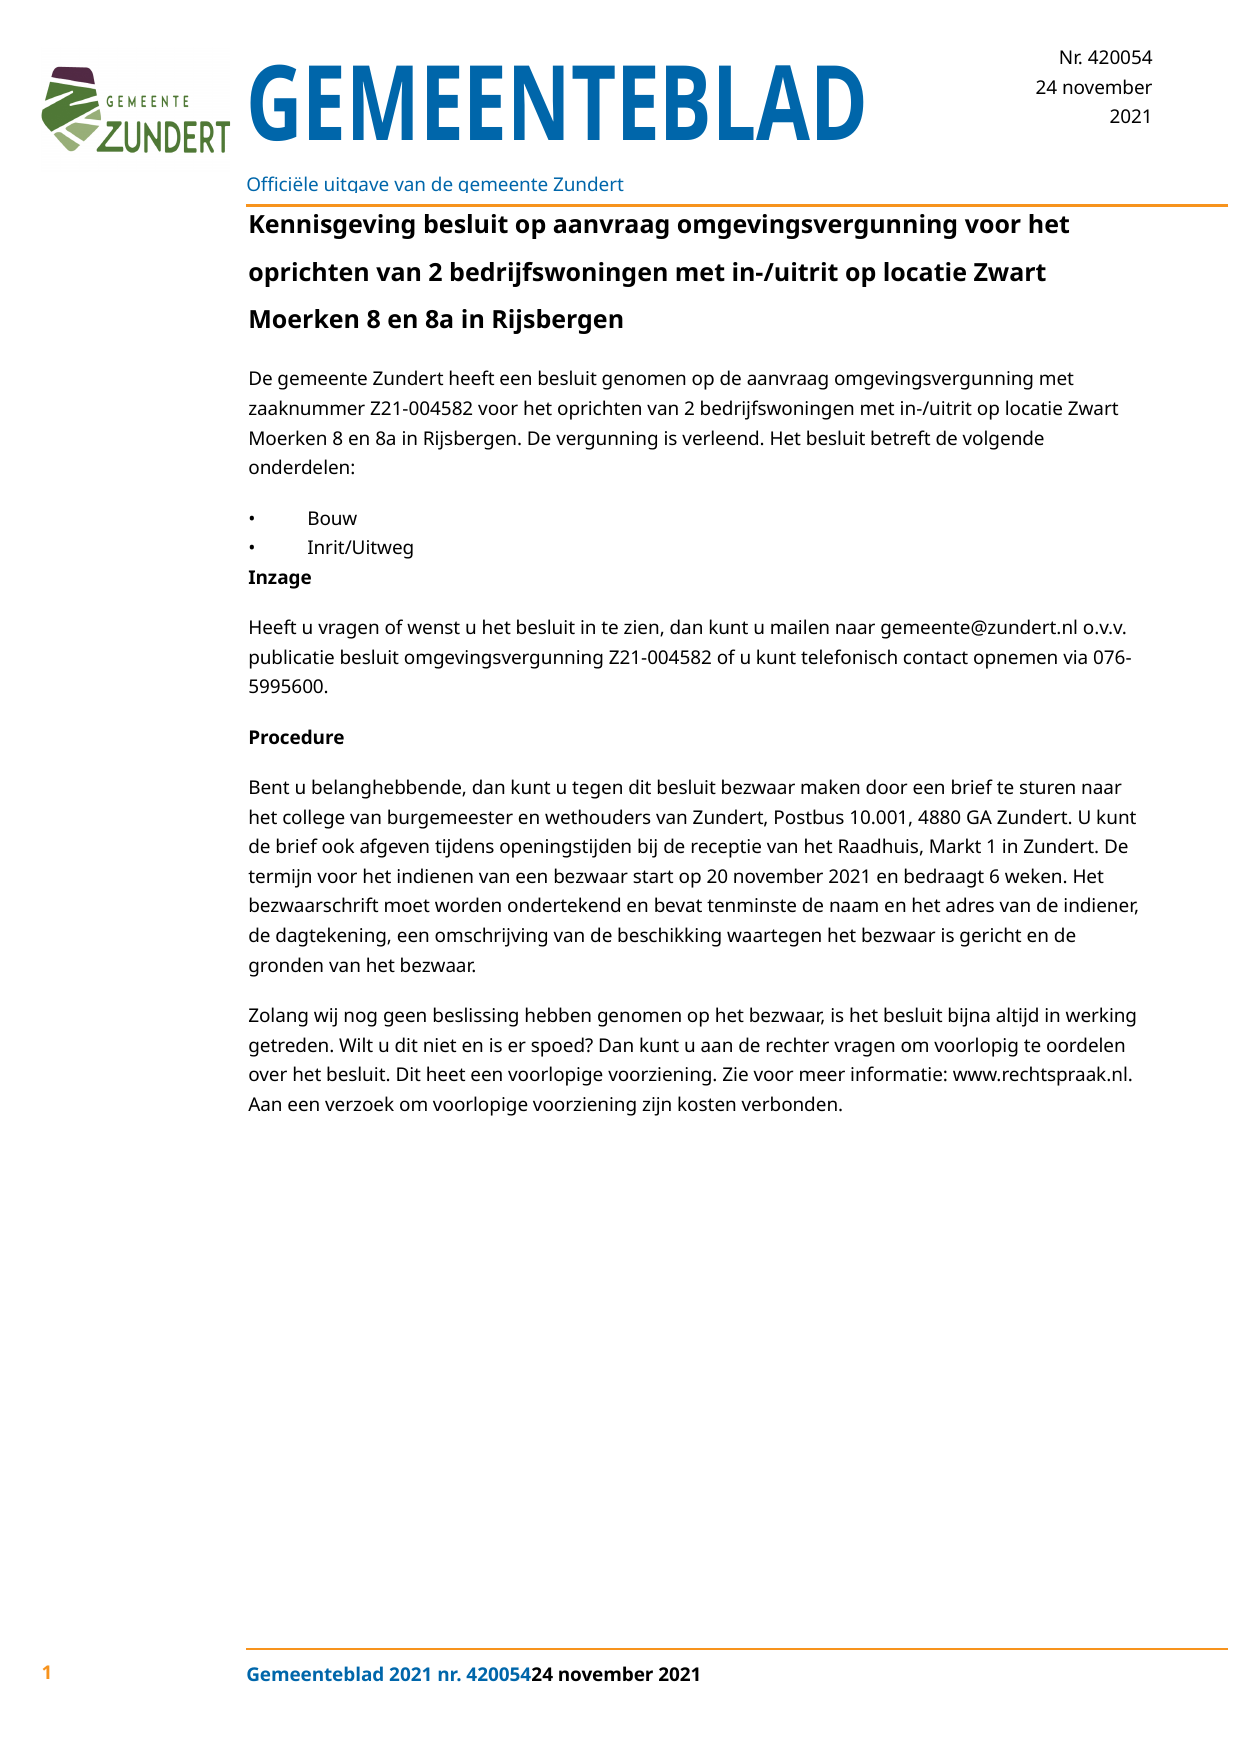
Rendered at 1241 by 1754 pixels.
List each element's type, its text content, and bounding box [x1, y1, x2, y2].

list Inrit/Uitweg [248, 534, 1152, 560]
text Heeft u vragen of wenst u het besluit in te zien, dan kunt u mailen naar gemeente@zundert.nl o.v.v. publicatie besluit omgevingsvergunning Z21-004582 of u kunt telefonisch contact opnemen via 076-5995600. [248, 614, 1152, 699]
picture [41, 47, 231, 172]
text Procedure [248, 724, 1152, 749]
list Bouw [248, 505, 1152, 530]
text Bent u belanghebbende, dan kunt u tegen dit besluit bezwaar maken door een brief te sturen naar het college van burgemeester en wethouders van Zundert, Postbus 10.001, 4880 GA Zundert. U kunt de brief ook afgeven tijdens openingstijden bij de receptie van het Raadhuis, Markt 1 in Zundert. De termijn voor het indienen van een bezwaar start op 20 november 2021 en bedraagt 6 weken. Het bezwaarschrift moet worden ondertekend en bevat tenminste de naam en het adres van de indiener, de dagtekening, een omschrijving van de beschikking waartegen het bezwaar is gericht en de gronden van het bezwaar. [248, 774, 1152, 977]
text Kennisgeving besluit op aanvraag omgevingsvergunning voor het oprichten van 2 bedrijfswoningen met in-/uitrit op locatie Zwart Moerken 8 en 8a in Rijsbergen [248, 207, 1152, 336]
text De gemeente Zundert heeft een besluit genomen op de aanvraag omgevingsvergunning met zaaknummer Z21-004582 voor het oprichten van 2 bedrijfswoningen met in-/uitrit op locatie Zwart Moerken 8 en 8a in Rijsbergen. De vergunning is verleend. Het besluit betreft de volgende onderdelen: [248, 366, 1152, 480]
text Zolang wij nog geen beslissing hebben genomen op het bezwaar, is het besluit bijna altijd in werking getreden. Wilt u dit niet en is er spoed? Dan kunt u aan de rechter vragen om voorlopig te oordelen over het besluit. Dit heet een voorlopige voorziening. Zie voor meer informatie: www.rechtspraak.nl. Aan een verzoek om voorlopige voorziening zijn kosten verbonden. [248, 1002, 1152, 1117]
text Inzage [248, 564, 1152, 589]
